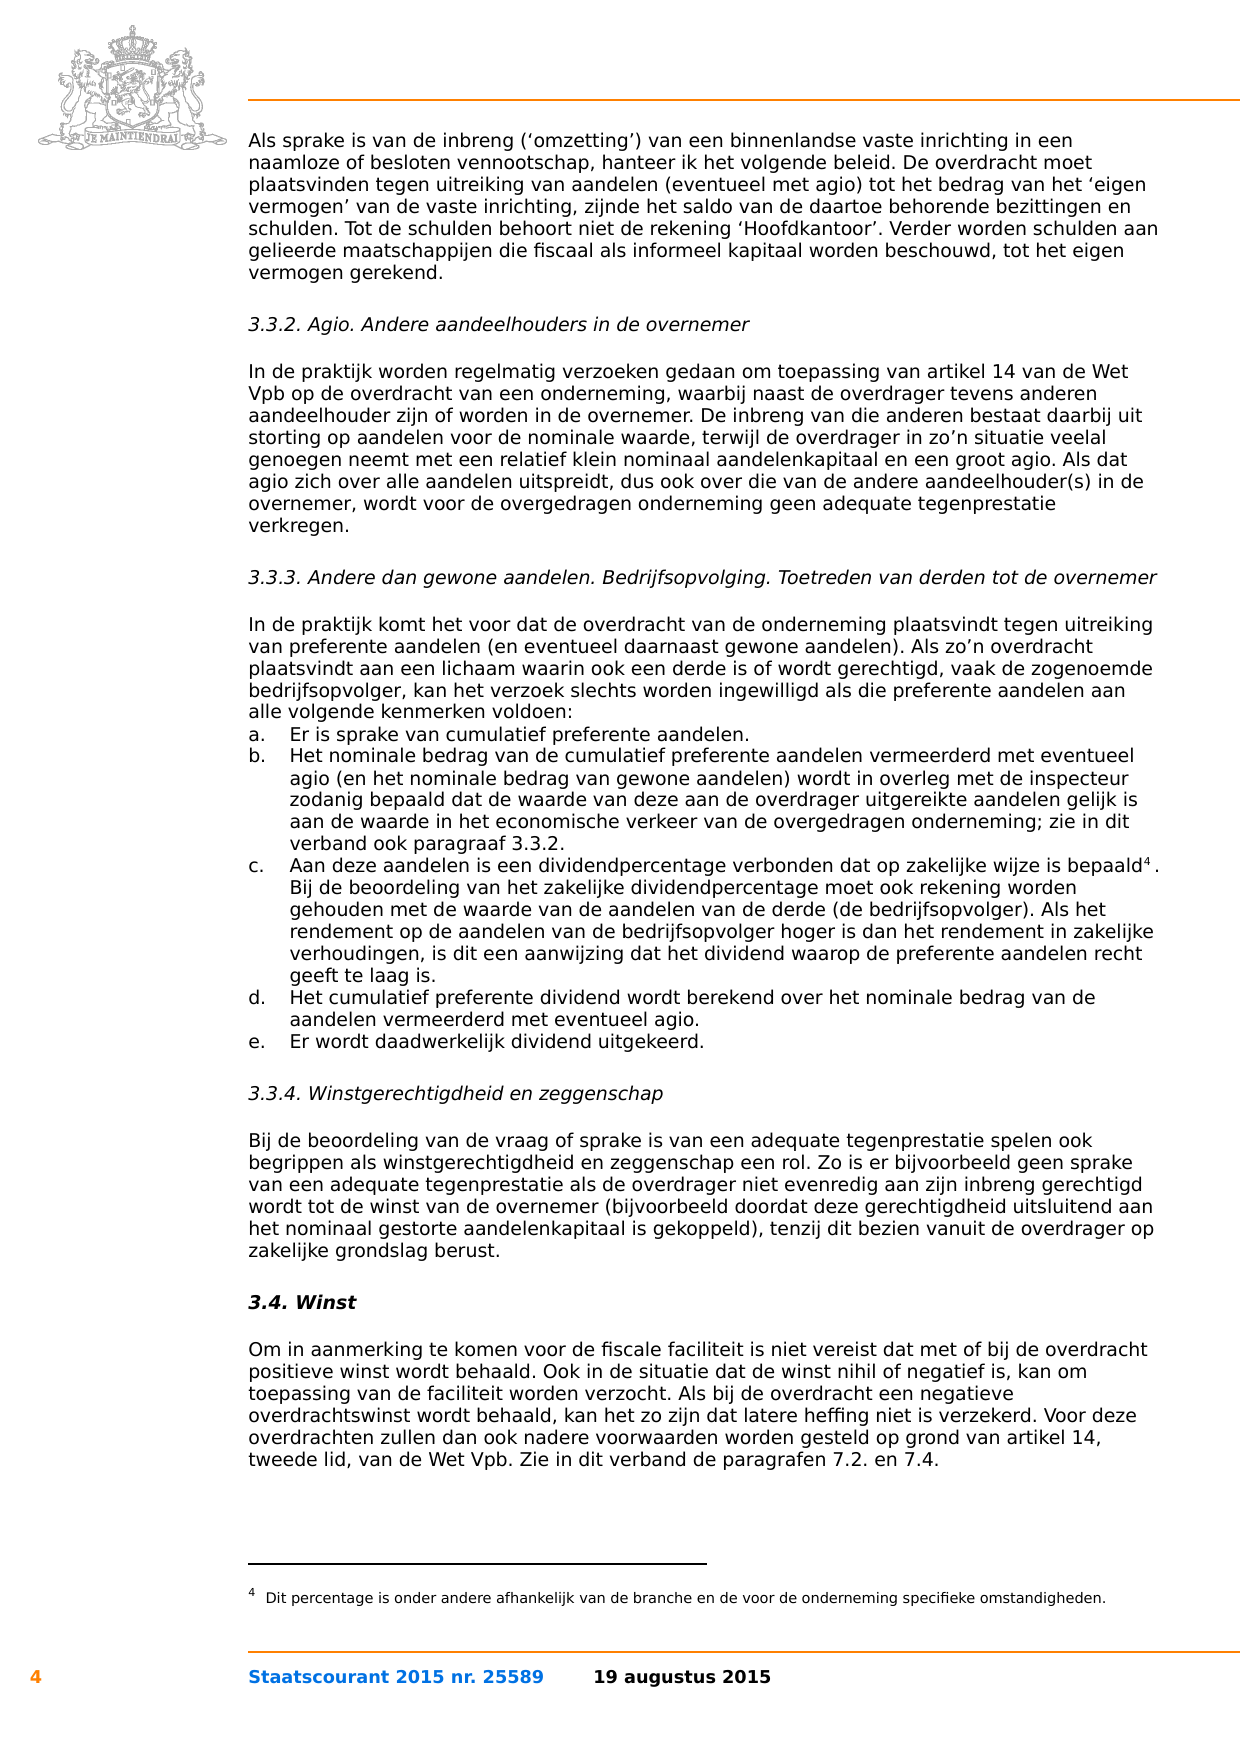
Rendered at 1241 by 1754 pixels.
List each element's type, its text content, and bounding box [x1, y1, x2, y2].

text Bij de beoordeling van de vraag of sprake is van een adequate tegenprestatie spelen ook begrippen als winstgerechtigdheid en zeggenschap een rol. Zo is er bijvoorbeeld geen sprake van een adequate tegenprestatie als de overdrager niet evenredig aan zijn inbreng gerechtigd wordt tot de winst van de overnemer (bijvoorbeeld doordat deze gerechtigdheid uitsluitend aan het nominaal gestorte aandelenkapitaal is gekoppeld), tenzij dit bezien vanuit de overdrager op zakelijke grondslag berust. [248, 1130, 1163, 1262]
subtitle 3.3.3. Andere dan gewone aandelen. Bedrijfsopvolging. Toetreden van derden tot de overnemer [248, 567, 1163, 588]
text b. Het nominale bedrag van de cumulatief preferente aandelen vermeerderd met eventueel agio (en het nominale bedrag van gewone aandelen) wordt in overleg met de inspecteur zodanig bepaald dat de waarde van deze aan de overdrager uitgereikte aandelen gelijk is aan de waarde in het economische verkeer van de overgedragen onderneming; zie in dit verband ook paragraaf 3.3.2. [248, 745, 1163, 855]
text a. Er is sprake van cumulatief preferente aandelen. [248, 723, 1163, 745]
text e. Er wordt daadwerkelijk dividend uitgekeerd. [248, 1031, 1163, 1053]
subtitle 3.4. Winst [248, 1292, 1163, 1314]
text Dit percentage is onder andere afhankelijk van de branche en de voor de onderneming specifieke omstandigheden. [248, 1586, 1163, 1608]
text In de praktijk komt het voor dat de overdracht van de onderneming plaatsvindt tegen uitreiking van preferente aandelen (en eventueel daarnaast gewone aandelen). Als zo’n overdracht plaatsvindt aan een lichaam waarin ook een derde is of wordt gerechtigd, vaak de zogenoemde bedrijfsopvolger, kan het verzoek slechts worden ingewilligd als die preferente aandelen aan alle volgende kenmerken voldoen: [248, 613, 1163, 723]
picture [38, 25, 227, 150]
text Om in aanmerking te komen voor de fiscale faciliteit is niet vereist dat met of bij de overdracht positieve winst wordt behaald. Ook in de situatie dat de winst nihil of negatief is, kan om toepassing van de faciliteit worden verzocht. Als bij de overdracht een negatieve overdrachtswinst wordt behaald, kan het zo zijn dat latere heffing niet is verzekerd. Voor deze overdrachten zullen dan ook nadere voorwaarden worden gesteld op grond van artikel 14, tweede lid, van de Wet Vpb. Zie in dit verband de paragrafen 7.2. en 7.4. [248, 1339, 1163, 1471]
text Als sprake is van de inbreng (‘omzetting’) van een binnenlandse vaste inrichting in een naamloze of besloten vennootschap, hanteer ik het volgende beleid. De overdracht moet plaatsvinden tegen uitreiking van aandelen (eventueel met agio) tot het bedrag van het ‘eigen vermogen’ van de vaste inrichting, zijnde het saldo van de daartoe behorende bezittingen en schulden. Tot de schulden behoort niet de rekening ‘Hoofdkantoor’. Verder worden schulden aan gelieerde maatschappijen die fiscaal als informeel kapitaal worden beschouwd, tot het eigen vermogen gerekend. [248, 130, 1163, 284]
text In de praktijk worden regelmatig verzoeken gedaan om toepassing van artikel 14 van de Wet Vpb op de overdracht van een onderneming, waarbij naast de overdrager tevens anderen aandeelhouder zijn of worden in de overnemer. De inbreng van die anderen bestaat daarbij uit storting op aandelen voor de nominale waarde, terwijl de overdrager in zo’n situatie veelal genoegen neemt met een relatief klein nominaal aandelenkapitaal en een groot agio. Als dat agio zich over alle aandelen uitspreidt, dus ook over die van de andere aandeelhouder(s) in de overnemer, wordt voor de overgedragen onderneming geen adequate tegenprestatie verkregen. [248, 361, 1163, 537]
text c. Aan deze aandelen is een dividendpercentage verbonden dat op zakelijke wijze is bepaald. Bij de beoordeling van het zakelijke dividendpercentage moet ook rekening worden gehouden met de waarde van de aandelen van de derde (de bedrijfsopvolger). Als het rendement op de aandelen van de bedrijfsopvolger hoger is dan het rendement in zakelijke verhoudingen, is dit een aanwijzing dat het dividend waarop de preferente aandelen recht geeft te laag is. [248, 855, 1163, 987]
subtitle 3.3.2. Agio. Andere aandeelhouders in de overnemer [248, 314, 1163, 336]
text d. Het cumulatief preferente dividend wordt berekend over het nominale bedrag van de aandelen vermeerderd met eventueel agio. [248, 987, 1163, 1031]
subtitle 3.3.4. Winstgerechtigdheid en zeggenschap [248, 1083, 1163, 1105]
